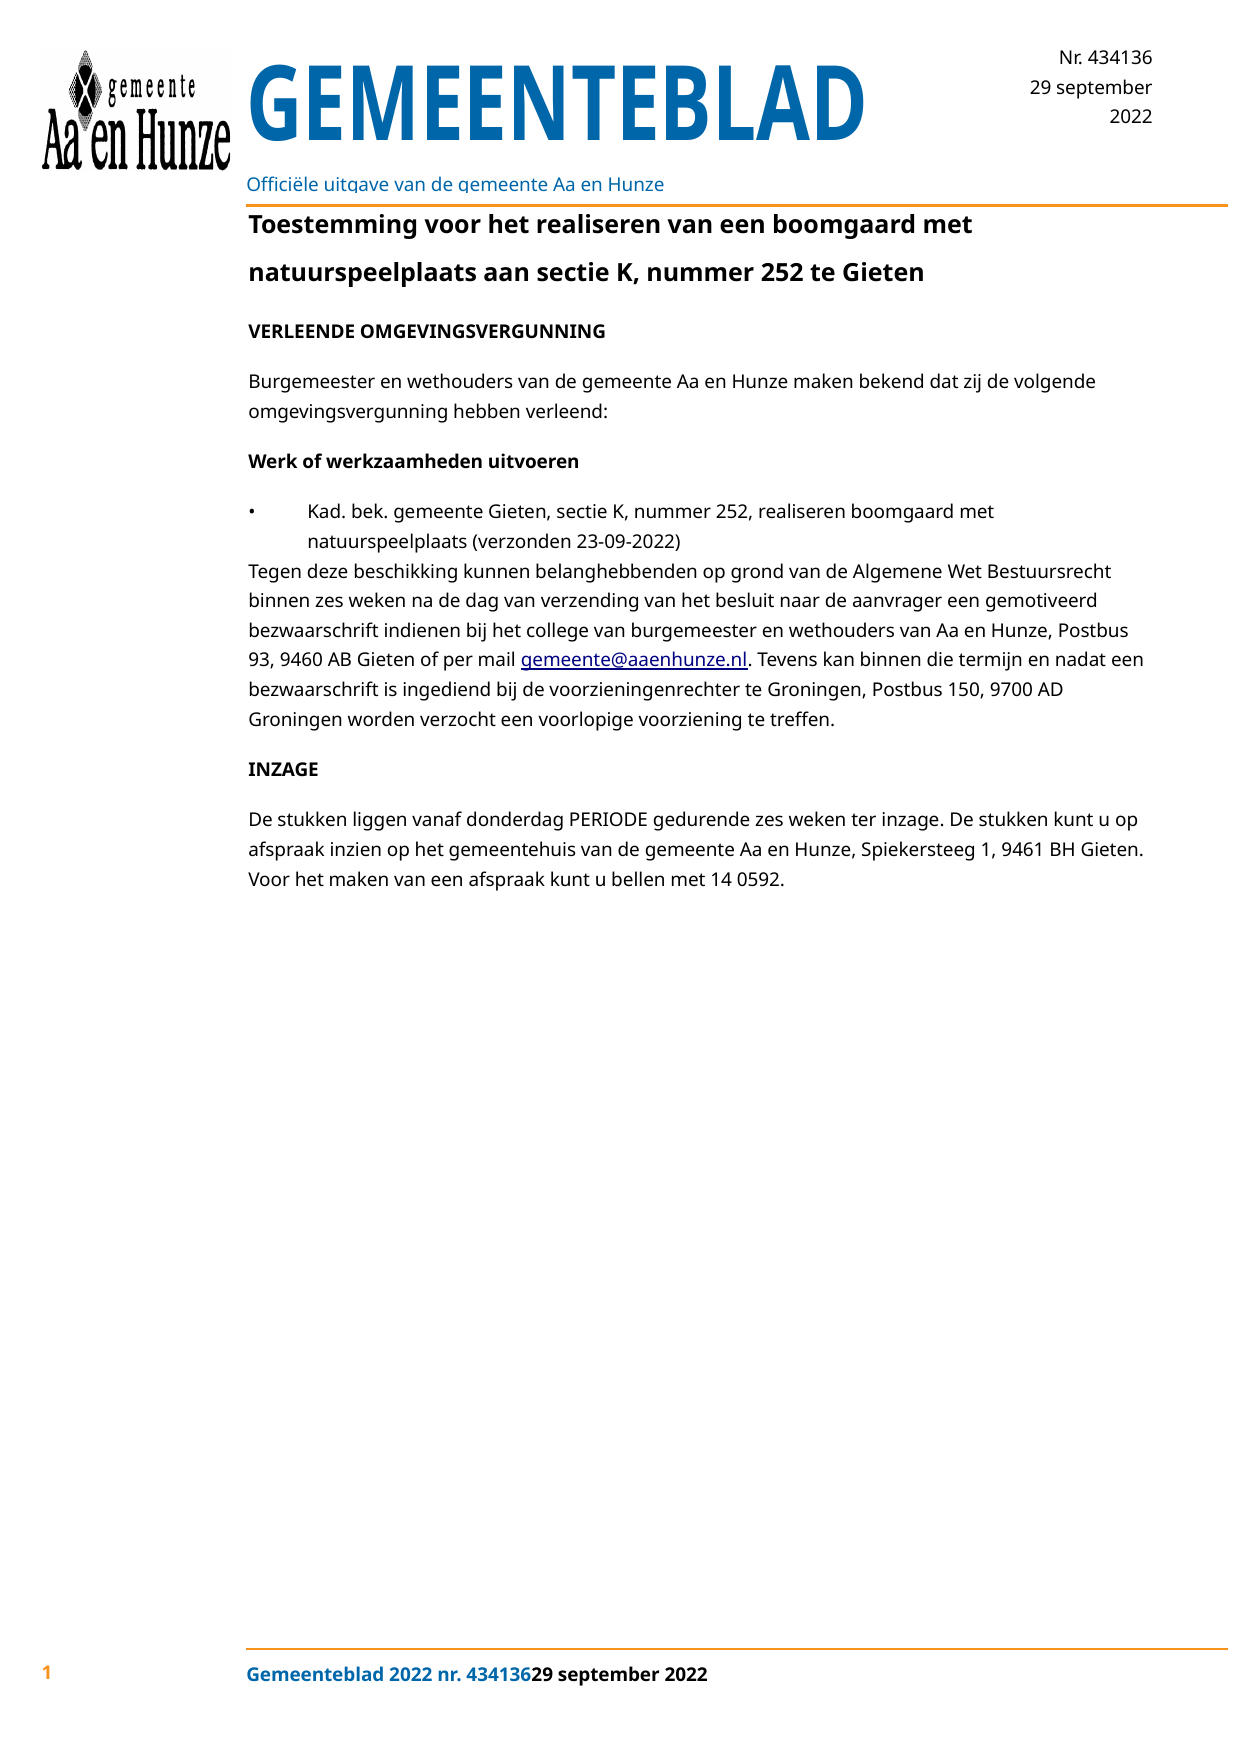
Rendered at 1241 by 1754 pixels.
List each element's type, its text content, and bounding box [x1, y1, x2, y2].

text Tegen deze beschikking kunnen belanghebbenden op grond van de Algemene Wet Bestuursrecht binnen zes weken na de dag van verzending van het besluit naar de aanvrager een gemotiveerd bezwaarschrift indienen bij het college van burgemeester en wethouders van Aa en Hunze, Postbus 93, 9460 AB Gieten of per mail gemeente@aaenhunze.nl. Tevens kan binnen die termijn en nadat een bezwaarschrift is ingediend bij de voorzieningenrechter te Groningen, Postbus 150, 9700 AD Groningen worden verzocht een voorlopige voorziening te treffen. [248, 558, 1152, 732]
list Kad. bek. gemeente Gieten, sectie K, nummer 252, realiseren boomgaard met natuurspeelplaats (verzonden 23-09-2022) [248, 499, 1152, 554]
text Toestemming voor het realiseren van een boomgaard met natuurspeelplaats aan sectie K, nummer 252 te Gieten [248, 207, 1152, 288]
picture [41, 47, 231, 172]
text INZAGE [248, 756, 1152, 782]
text Werk of werkzaamheden uitvoeren [248, 448, 1152, 474]
text VERLEENDE OMGEVINGSVERGUNNING [248, 318, 1152, 344]
text Burgemeester en wethouders van de gemeente Aa en Hunze maken bekend dat zij de volgende omgevingsvergunning hebben verleend: [248, 368, 1152, 424]
text De stukken liggen vanaf donderdag PERIODE gedurende zes weken ter inzage. De stukken kunt u op afspraak inzien op het gemeentehuis van de gemeente Aa en Hunze, Spiekersteeg 1, 9461 BH Gieten. Voor het maken van een afspraak kunt u bellen met 14 0592. [248, 807, 1152, 892]
